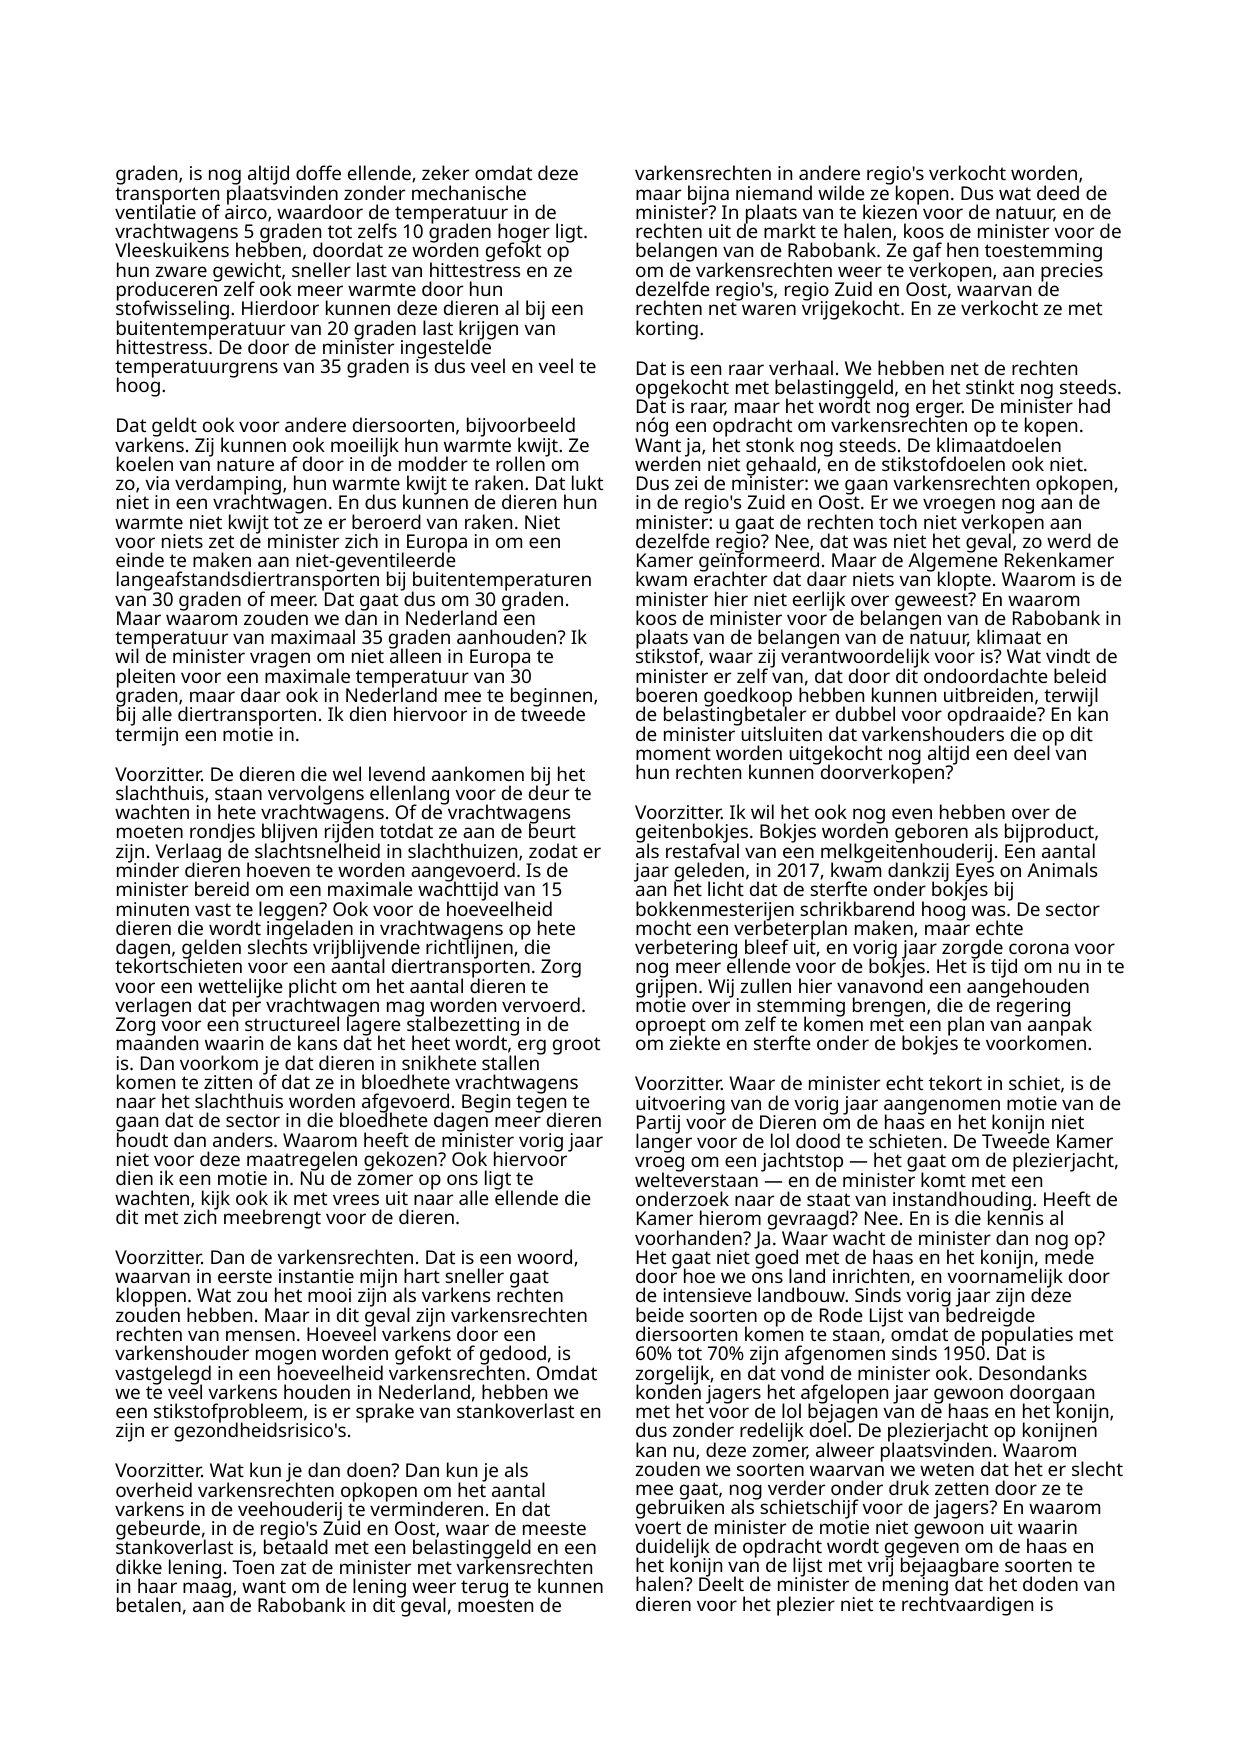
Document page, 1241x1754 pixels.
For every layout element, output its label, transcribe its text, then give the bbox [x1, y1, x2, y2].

text Voorzitter. Ik wil het ook nog even hebben over de geitenbokjes. Bokjes worden geboren als bijproduct, als restafval van een melkgeitenhouderij. Een aantal jaar geleden, in 2017, kwam dankzij Eyes on Animals aan het licht dat de sterfte onder bokjes bij bokkenmesterijen schrikbarend hoog was. De sector mocht een verbeterplan maken, maar echte verbetering bleef uit, en vorig jaar zorgde corona voor nog meer ellende voor de bokjes. Het is tijd om nu in te grijpen. Wij zullen hier vanavond een aangehouden motie over in stemming brengen, die de regering oproept om zelf te komen met een plan van aanpak om ziekte en sterfte onder de bokjes te voorkomen. [635, 804, 1125, 1055]
text Dat geldt ook voor andere diersoorten, bijvoorbeeld varkens. Zij kunnen ook moeilijk hun warmte kwijt. Ze koelen van nature af door in de modder te rollen om zo, via verdamping, hun warmte kwijt te raken. Dat lukt niet in een vrachtwagen. En dus kunnen de dieren hun warmte niet kwijt tot ze er beroerd van raken. Niet voor niets zet de minister zich in Europa in om een einde te maken aan niet-geventileerde langeafstandsdiertransporten bij buitentemperaturen van 30 graden of meer. Dat gaat dus om 30 graden. Maar waarom zouden we dan in Nederland een temperatuur van maximaal 35 graden aanhouden? Ik wil de minister vragen om niet alleen in Europa te pleiten voor een maximale temperatuur van 30 graden, maar daar ook in Nederland mee te beginnen, bij alle diertransporten. Ik dien hiervoor in de tweede termijn een motie in. [115, 417, 605, 745]
text graden, is nog altijd doffe ellende, zeker omdat deze transporten plaatsvinden zonder mechanische ventilatie of airco, waardoor de temperatuur in de vrachtwagens 5 graden tot zelfs 10 graden hoger ligt. Vleeskuikens hebben, doordat ze worden gefokt op hun zware gewicht, sneller last van hittestress en ze produceren zelf ook meer warmte door hun stofwisseling. Hierdoor kunnen deze dieren al bij een buitentemperatuur van 20 graden last krijgen van hittestress. De door de minister ingestelde temperatuurgrens van 35 graden is dus veel en veel te hoog. [115, 165, 605, 397]
text Voorzitter. De dieren die wel levend aankomen bij het slachthuis, staan vervolgens ellenlang voor de deur te wachten in hete vrachtwagens. Of de vrachtwagens moeten rondjes blijven rijden totdat ze aan de beurt zijn. Verlaag de slachtsnelheid in slachthuizen, zodat er minder dieren hoeven te worden aangevoerd. Is de minister bereid om een maximale wachttijd van 15 minuten vast te leggen? Ook voor de hoeveelheid dieren die wordt ingeladen in vrachtwagens op hete dagen, gelden slechts vrijblijvende richtlijnen, die tekortschieten voor een aantal diertransporten. Zorg voor een wettelijke plicht om het aantal dieren te verlagen dat per vrachtwagen mag worden vervoerd. Zorg voor een structureel lagere stalbezetting in de maanden waarin de kans dat het heet wordt, erg groot is. Dan voorkom je dat dieren in snikhete stallen komen te zitten of dat ze in bloedhete vrachtwagens naar het slachthuis worden afgevoerd. Begin tegen te gaan dat de sector in die bloedhete dagen meer dieren houdt dan anders. Waarom heeft de minister vorig jaar niet voor deze maatregelen gekozen? Ook hiervoor dien ik een motie in. Nu de zomer op ons ligt te wachten, kijk ook ik met vrees uit naar alle ellende die dit met zich meebrengt voor de dieren. [115, 766, 605, 1228]
text Voorzitter. Wat kun je dan doen? Dan kun je als overheid varkensrechten opkopen om het aantal varkens in de veehouderij te verminderen. En dat gebeurde, in de regio's Zuid en Oost, waar de meeste stankoverlast is, betaald met een belastinggeld en een dikke lening. Toen zat de minister met varkensrechten in haar maag, want om de lening weer terug te kunnen betalen, aan de Rabobank in dit geval, moesten de [115, 1462, 605, 1616]
text Dat is een raar verhaal. We hebben net de rechten opgekocht met belastinggeld, en het stinkt nog steeds. Dat is raar, maar het wordt nog erger. De minister had nóg een opdracht om varkensrechten op te kopen. Want ja, het stonk nog steeds. De klimaatdoelen werden niet gehaald, en de stikstofdoelen ook niet. Dus zei de minister: we gaan varkensrechten opkopen, in de regio's Zuid en Oost. Er we vroegen nog aan de minister: u gaat de rechten toch niet verkopen aan dezelfde regio? Nee, dat was niet het geval, zo werd de Kamer geïnformeerd. Maar de Algemene Rekenkamer kwam erachter dat daar niets van klopte. Waarom is de minister hier niet eerlijk over geweest? En waarom koos de minister voor de belangen van de Rabobank in plaats van de belangen van de natuur, klimaat en stikstof, waar zij verantwoordelijk voor is? Wat vindt de minister er zelf van, dat door dit ondoordachte beleid boeren goedkoop hebben kunnen uitbreiden, terwijl de belastingbetaler er dubbel voor opdraaide? En kan de minister uitsluiten dat varkenshouders die op dit moment worden uitgekocht nog altijd een deel van hun rechten kunnen doorverkopen? [635, 359, 1125, 783]
text Voorzitter. Waar de minister echt tekort in schiet, is de uitvoering van de vorig jaar aangenomen motie van de Partij voor de Dieren om de haas en het konijn niet langer voor de lol dood te schieten. De Tweede Kamer vroeg om een jachtstop — het gaat om de plezierjacht, welteverstaan — en de minister komt met een onderzoek naar de staat van instandhouding. Heeft de Kamer hierom gevraagd? Nee. En is die kennis al voorhanden? Ja. Waar wacht de minister dan nog op? Het gaat niet goed met de haas en het konijn, mede door hoe we ons land inrichten, en voornamelijk door de intensieve landbouw. Sinds vorig jaar zijn deze beide soorten op de Rode Lijst van bedreigde diersoorten komen te staan, omdat de populaties met 60% tot 70% zijn afgenomen sinds 1950. Dat is zorgelijk, en dat vond de minister ook. Desondanks konden jagers het afgelopen jaar gewoon doorgaan met het voor de lol bejagen van de haas en het konijn, dus zonder redelijk doel. De plezierjacht op konijnen kan nu, deze zomer, alweer plaatsvinden. Waarom zouden we soorten waarvan we weten dat het er slecht mee gaat, nog verder onder druk zetten door ze te gebruiken als schietschijf voor de jagers? En waarom voert de minister de motie niet gewoon uit waarin duidelijk de opdracht wordt gegeven om de haas en het konijn van de lijst met vrij bejaagbare soorten te halen? Deelt de minister de mening dat het doden van dieren voor het plezier niet te rechtvaardigen is [635, 1075, 1125, 1615]
text varkensrechten in andere regio's verkocht worden, maar bijna niemand wilde ze kopen. Dus wat deed de minister? In plaats van te kiezen voor de natuur, en de rechten uit de markt te halen, koos de minister voor de belangen van de Rabobank. Ze gaf hen toestemming om de varkensrechten weer te verkopen, aan precies dezelfde regio's, regio Zuid en Oost, waarvan de rechten net waren vrijgekocht. En ze verkocht ze met korting. [635, 165, 1125, 339]
text Voorzitter. Dan de varkensrechten. Dat is een woord, waarvan in eerste instantie mijn hart sneller gaat kloppen. Wat zou het mooi zijn als varkens rechten zouden hebben. Maar in dit geval zijn varkensrechten rechten van mensen. Hoeveel varkens door een varkenshouder mogen worden gefokt of gedood, is vastgelegd in een hoeveelheid varkensrechten. Omdat we te veel varkens houden in Nederland, hebben we een stikstofprobleem, is er sprake van stankoverlast en zijn er gezondheidsrisico's. [115, 1249, 605, 1442]
